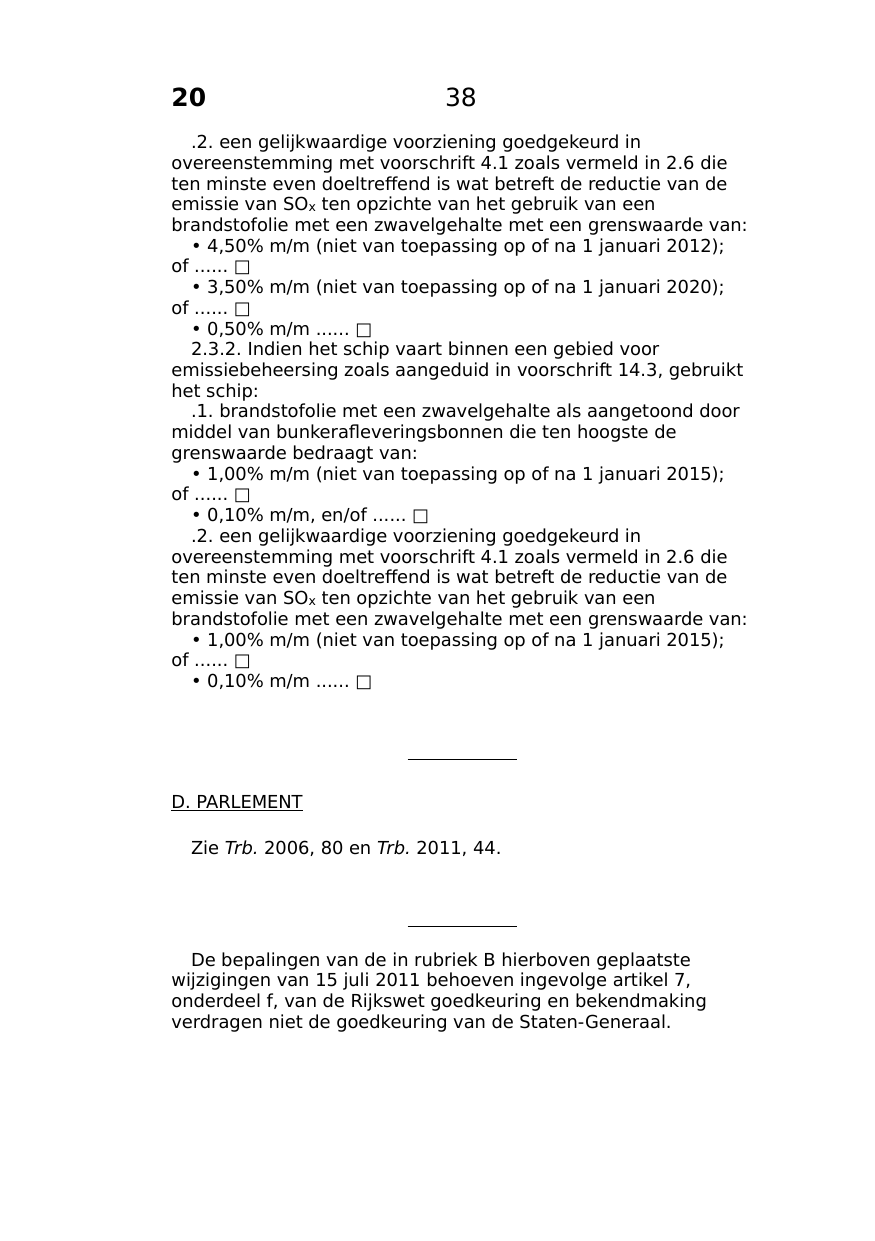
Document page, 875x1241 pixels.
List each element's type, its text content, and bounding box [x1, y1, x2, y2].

text • 1,00% m/m (niet van toepassing op of na 1 januari 2015); of ...... □ [171, 463, 756, 505]
text .2. een gelijkwaardige voorziening goedgekeurd in overeenstemming met voorschrift 4.1 zoals vermeld in 2.6 die ten minste even doeltreffend is wat betreft de reductie van de emissie van SOx ten opzichte van het gebruik van een brandstofolie met een zwavelgehalte met een grenswaarde van: [171, 132, 756, 236]
text • 0,50% m/m ...... □ [171, 318, 756, 339]
text De bepalingen van de in rubriek B hierboven geplaatste wijzigingen van 15 juli 2011 behoeven ingevolge artikel 7, onderdeel f, van de Rijkswet goedkeuring en bekendmaking verdragen niet de goedkeuring van de Staten-Generaal. [171, 949, 756, 1032]
text .1. brandstofolie met een zwavelgehalte als aangetoond door middel van bunkerafleveringsbonnen die ten hoogste de grenswaarde bedraagt van: [171, 401, 756, 463]
text Zie Trb. 2006, 80 en Trb. 2011, 44. [171, 838, 756, 859]
text 2.3.2. Indien het schip vaart binnen een gebied voor emissiebeheersing zoals aangeduid in voorschrift 14.3, gebruikt het schip: [171, 339, 756, 401]
text • 0,10% m/m, en/of ...... □ [171, 505, 756, 526]
text • 0,10% m/m ...... □ [171, 671, 756, 692]
text • 4,50% m/m (niet van toepassing op of na 1 januari 2012); of ...... □ [171, 236, 756, 277]
text • 3,50% m/m (niet van toepassing op of na 1 januari 2020); of ...... □ [171, 277, 756, 318]
text • 1,00% m/m (niet van toepassing op of na 1 januari 2015); of ...... □ [171, 629, 756, 671]
subtitle D. PARLEMENT [171, 792, 756, 813]
text .2. een gelijkwaardige voorziening goedgekeurd in overeenstemming met voorschrift 4.1 zoals vermeld in 2.6 die ten minste even doeltreffend is wat betreft de reductie van de emissie van SOx ten opzichte van het gebruik van een brandstofolie met een zwavelgehalte met een grenswaarde van: [171, 526, 756, 629]
